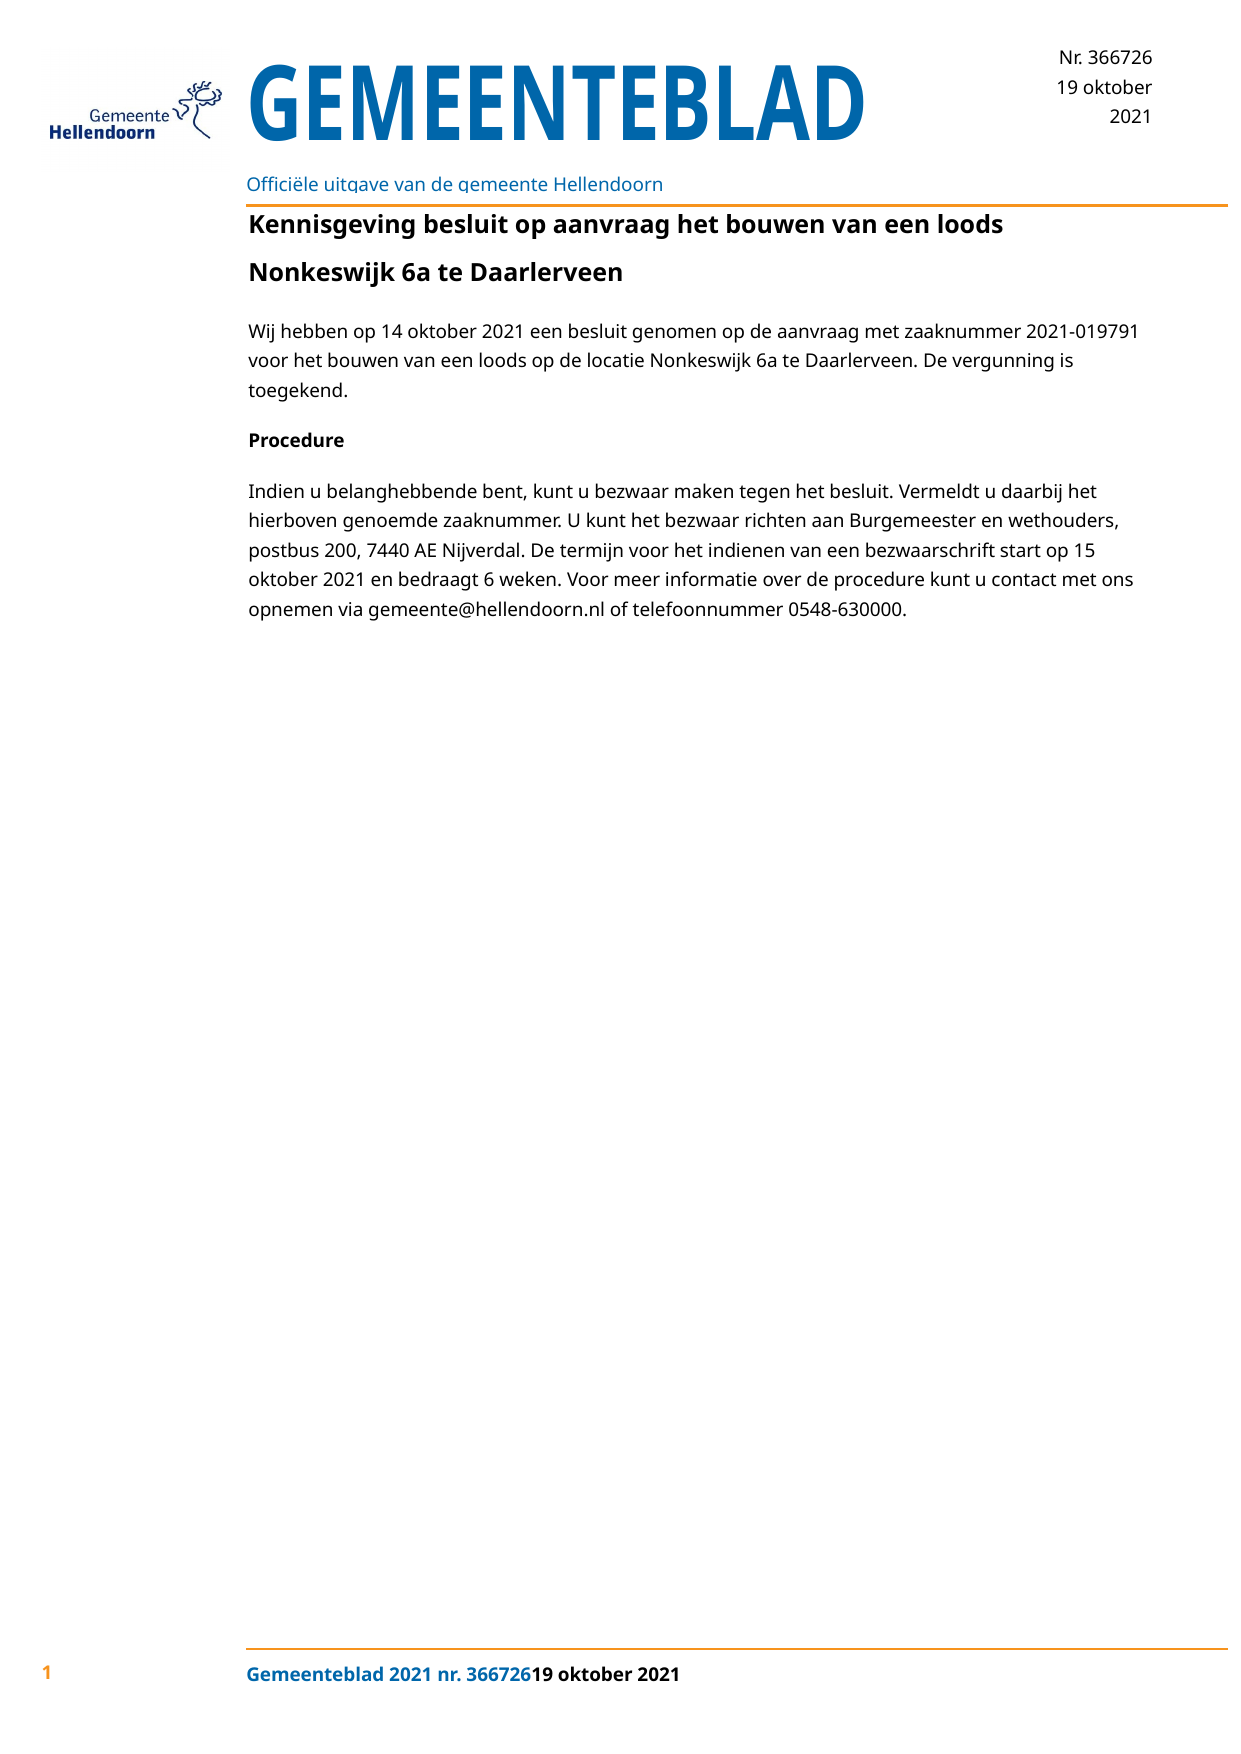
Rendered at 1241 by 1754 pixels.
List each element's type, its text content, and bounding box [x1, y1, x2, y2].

text Kennisgeving besluit op aanvraag het bouwen van een loods Nonkeswijk 6a te Daarlerveen [248, 207, 1152, 288]
text Wij hebben op 14 oktober 2021 een besluit genomen op de aanvraag met zaaknummer 2021-019791 voor het bouwen van een loods op de locatie Nonkeswijk 6a te Daarlerveen. De vergunning is toegekend. [248, 318, 1152, 403]
text Procedure [248, 427, 1152, 453]
picture [41, 47, 231, 172]
text Indien u belanghebbende bent, kunt u bezwaar maken tegen het besluit. Vermeldt u daarbij het hierboven genoemde zaaknummer. U kunt het bezwaar richten aan Burgemeester en wethouders, postbus 200, 7440 AE Nijverdal. De termijn voor het indienen van een bezwaarschrift start op 15 oktober 2021 en bedraagt 6 weken. Voor meer informatie over de procedure kunt u contact met ons opnemen via gemeente@hellendoorn.nl of telefoonnummer 0548-630000. [248, 478, 1152, 622]
